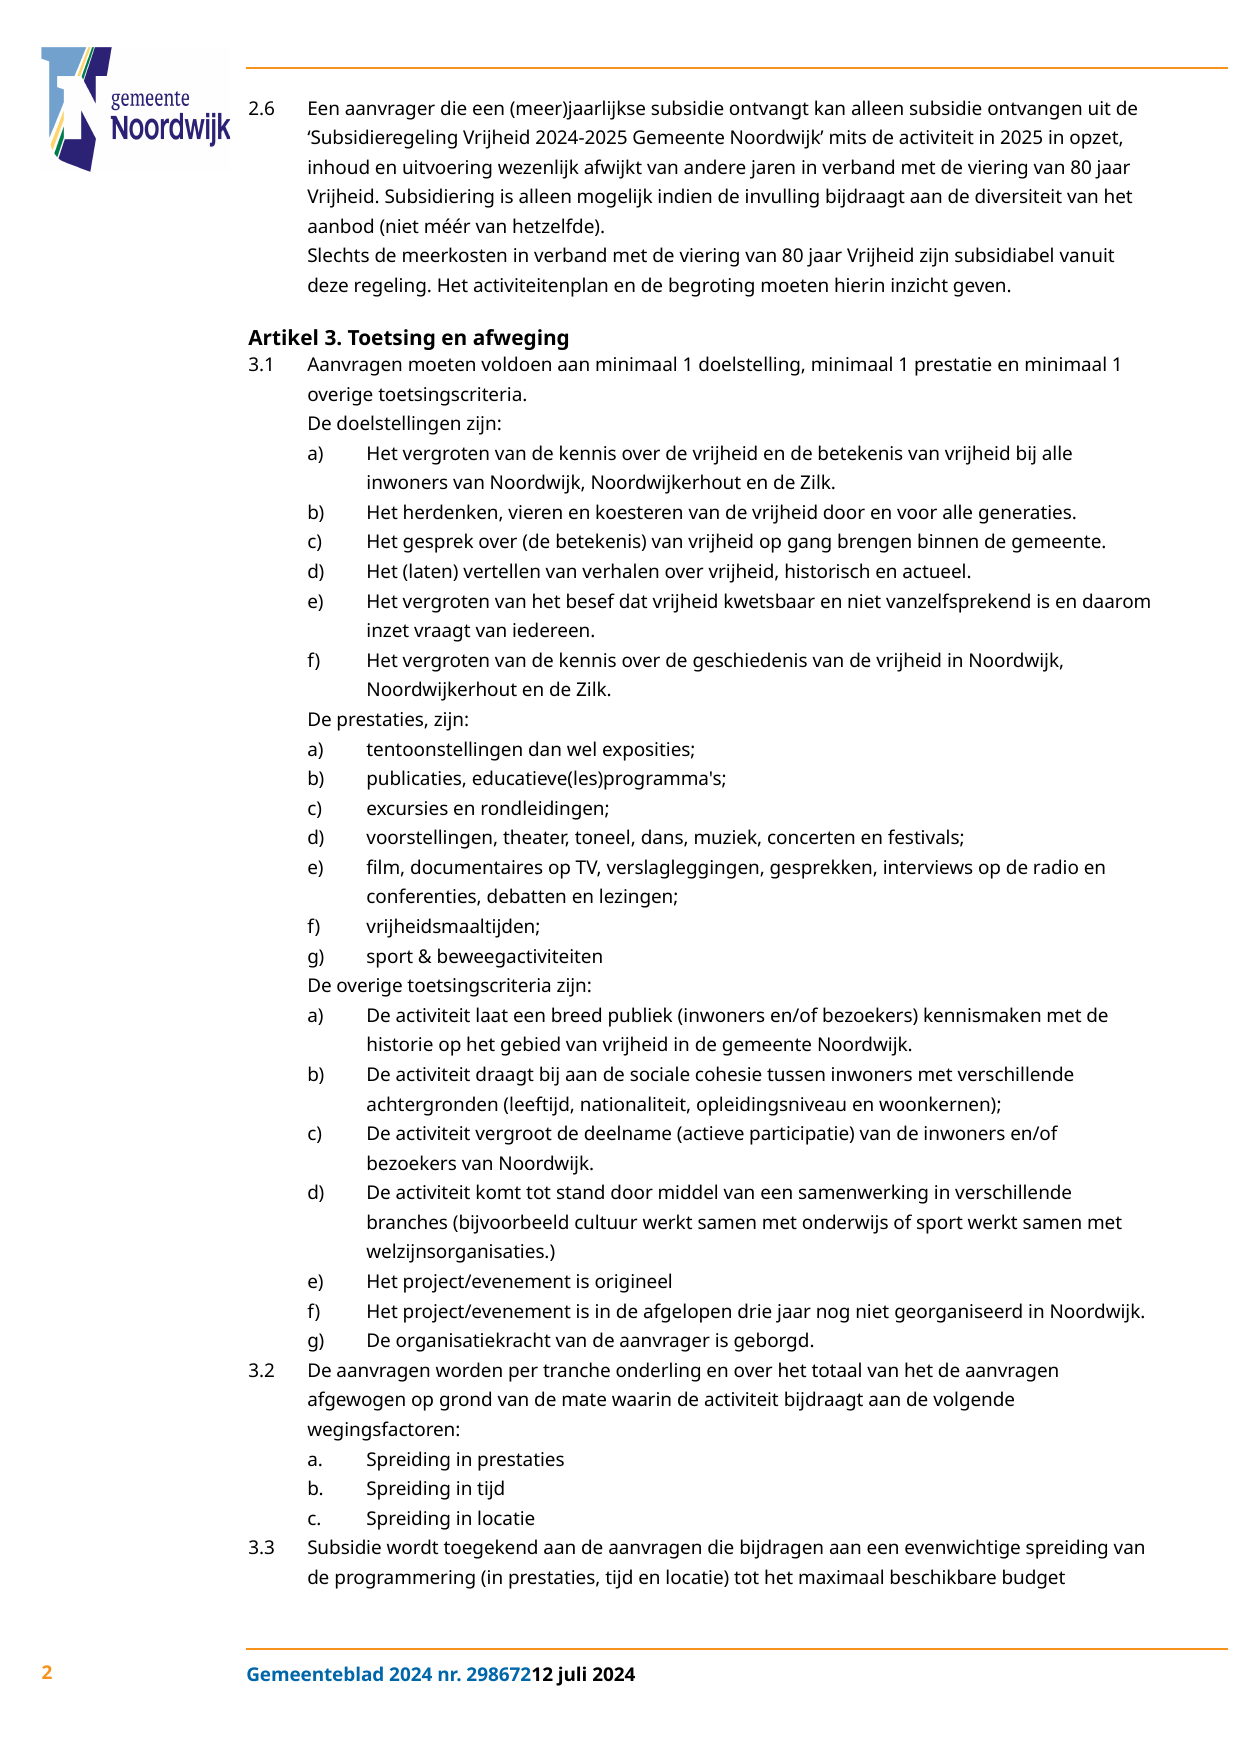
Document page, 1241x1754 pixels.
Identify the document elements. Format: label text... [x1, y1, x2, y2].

list De activiteit vergroot de deelname (actieve participatie) van de inwoners en/of bezoekers van Noordwijk. [307, 1120, 1152, 1176]
list Het vergroten van het besef dat vrijheid kwetsbaar en niet vanzelfsprekend is en daarom inzet vraagt van iedereen. [307, 588, 1152, 643]
list De activiteit draagt bij aan de sociale cohesie tussen inwoners met verschillende achtergronden (leeftijd, nationaliteit, opleidingsniveau en woonkernen); [307, 1061, 1152, 1116]
list publicaties, educatieve(les)programma's; [307, 765, 1152, 791]
list voorstellingen, theater, toneel, dans, muziek, concerten en festivals; [307, 824, 1152, 850]
list tentoonstellingen dan wel exposities; [307, 736, 1152, 761]
list Spreiding in locatie [307, 1505, 1152, 1531]
list De aanvragen worden per tranche onderling en over het totaal van het de aanvragen afgewogen op grond van de mate waarin de activiteit bijdraagt aan de volgende wegingsfactoren: [248, 1357, 1152, 1442]
list Slechts de meerkosten in verband met de viering van 80 jaar Vrijheid zijn subsidiabel vanuit deze regeling. Het activiteitenplan en de begroting moeten hierin inzicht geven. [248, 243, 1152, 298]
list Aanvragen moeten voldoen aan minimaal 1 doelstelling, minimaal 1 prestatie en minimaal 1 overige toetsingscriteria. [248, 351, 1152, 406]
list excursies en rondleidingen; [307, 795, 1152, 821]
list Spreiding in prestaties [307, 1446, 1152, 1471]
list sport & beweegactiviteiten [307, 943, 1152, 968]
list De activiteit komt tot stand door middel van een samenwerking in verschillende branches (bijvoorbeeld cultuur werkt samen met onderwijs of sport werkt samen met welzijnsorganisaties.) [307, 1179, 1152, 1264]
list film, documentaires op TV, verslagleggingen, gesprekken, interviews op de radio en conferenties, debatten en lezingen; [307, 854, 1152, 909]
list Spreiding in tijd [307, 1475, 1152, 1501]
list Het herdenken, vieren en koesteren van de vrijheid door en voor alle generaties. [307, 499, 1152, 525]
list De prestaties, zijn: [248, 706, 1152, 732]
list Het (laten) vertellen van verhalen over vrijheid, historisch en actueel. [307, 558, 1152, 584]
list Subsidie wordt toegekend aan de aanvragen die bijdragen aan een evenwichtige spreiding van de programmering (in prestaties, tijd en locatie) tot het maximaal beschikbare budget [248, 1534, 1152, 1590]
list De organisatiekracht van de aanvrager is geborgd. [307, 1327, 1152, 1353]
list Het project/evenement is in de afgelopen drie jaar nog niet georganiseerd in Noordwijk. [307, 1298, 1152, 1323]
list Een aanvrager die een (meer)jaarlijkse subsidie ontvangt kan alleen subsidie ontvangen uit de ‘Subsidieregeling Vrijheid 2024-2025 Gemeente Noordwijk’ mits de activiteit in 2025 in opzet, inhoud en uitvoering wezenlijk afwijkt van andere jaren in verband met de viering van 80 jaar Vrijheid. Subsidiering is alleen mogelijk indien de invulling bijdraagt aan de diversiteit van het aanbod (niet méér van hetzelfde). [248, 95, 1152, 239]
list Het vergroten van de kennis over de vrijheid en de betekenis van vrijheid bij alle inwoners van Noordwijk, Noordwijkerhout en de Zilk. [307, 440, 1152, 495]
picture [41, 47, 231, 172]
list vrijheidsmaaltijden; [307, 913, 1152, 939]
list De doelstellingen zijn: [248, 410, 1152, 436]
list Het vergroten van de kennis over de geschiedenis van de vrijheid in Noordwijk, Noordwijkerhout en de Zilk. [307, 647, 1152, 702]
list De overige toetsingscriteria zijn: [248, 972, 1152, 998]
list Het project/evenement is origineel [307, 1268, 1152, 1294]
text Artikel 3. Toetsing en afweging [248, 323, 1152, 351]
list Het gesprek over (de betekenis) van vrijheid op gang brengen binnen de gemeente. [307, 529, 1152, 554]
list De activiteit laat een breed publiek (inwoners en/of bezoekers) kennismaken met de historie op het gebied van vrijheid in de gemeente Noordwijk. [307, 1002, 1152, 1057]
